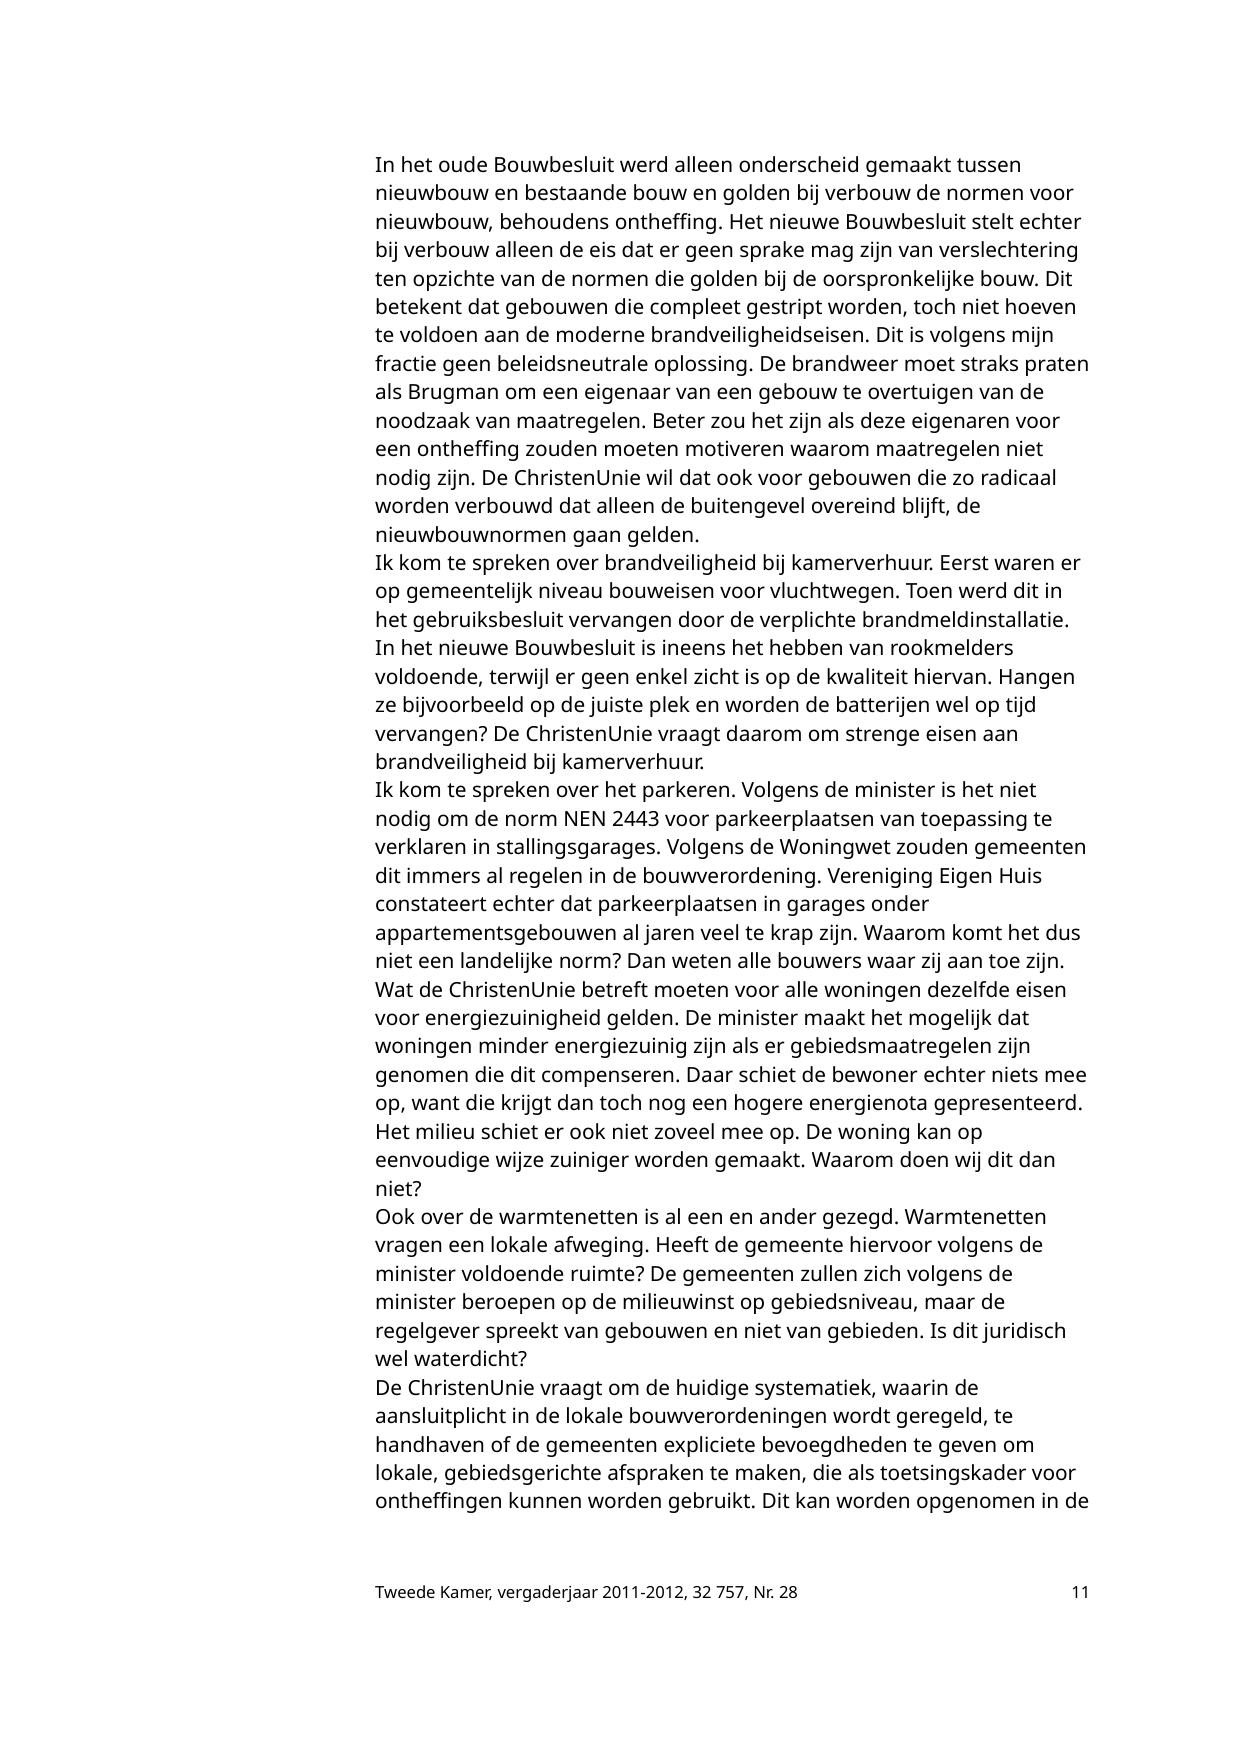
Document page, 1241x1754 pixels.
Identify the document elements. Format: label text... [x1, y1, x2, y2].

text Wat de ChristenUnie betreft moeten voor alle woningen dezelfde eisen voor energiezuinigheid gelden. De minister maakt het mogelijk dat woningen minder energiezuinig zijn als er gebiedsmaatregelen zijn genomen die dit compenseren. Daar schiet de bewoner echter niets mee op, want die krijgt dan toch nog een hogere energienota gepresenteerd. Het milieu schiet er ook niet zoveel mee op. De woning kan op eenvoudige wijze zuiniger worden gemaakt. Waarom doen wij dit dan niet? [375, 975, 1090, 1202]
text De ChristenUnie vraagt om de huidige systematiek, waarin de aansluitplicht in de lokale bouwverordeningen wordt geregeld, te handhaven of de gemeenten expliciete bevoegdheden te geven om lokale, gebiedsgerichte afspraken te maken, die als toetsingskader voor ontheffingen kunnen worden gebruikt. Dit kan worden opgenomen in de [375, 1373, 1090, 1515]
text Ook over de warmtenetten is al een en ander gezegd. Warmtenetten vragen een lokale afweging. Heeft de gemeente hiervoor volgens de minister voldoende ruimte? De gemeenten zullen zich volgens de minister beroepen op de milieuwinst op gebiedsniveau, maar de regelgever spreekt van gebouwen en niet van gebieden. Is dit juridisch wel waterdicht? [375, 1202, 1090, 1373]
text In het oude Bouwbesluit werd alleen onderscheid gemaakt tussen nieuwbouw en bestaande bouw en golden bij verbouw de normen voor nieuwbouw, behoudens ontheffing. Het nieuwe Bouwbesluit stelt echter bij verbouw alleen de eis dat er geen sprake mag zijn van verslechtering ten opzichte van de normen die golden bij de oorspronkelijke bouw. Dit betekent dat gebouwen die compleet gestript worden, toch niet hoeven te voldoen aan de moderne brandveiligheidseisen. Dit is volgens mijn fractie geen beleidsneutrale oplossing. De brandweer moet straks praten als Brugman om een eigenaar van een gebouw te overtuigen van de noodzaak van maatregelen. Beter zou het zijn als deze eigenaren voor een ontheffing zouden moeten motiveren waarom maatregelen niet nodig zijn. De ChristenUnie wil dat ook voor gebouwen die zo radicaal worden verbouwd dat alleen de buitengevel overeind blijft, de nieuwbouwnormen gaan gelden. [375, 150, 1090, 548]
text Ik kom te spreken over het parkeren. Volgens de minister is het niet nodig om de norm NEN 2443 voor parkeerplaatsen van toepassing te verklaren in stallingsgarages. Volgens de Woningwet zouden gemeenten dit immers al regelen in de bouwverordening. Vereniging Eigen Huis constateert echter dat parkeerplaatsen in garages onder appartementsgebouwen al jaren veel te krap zijn. Waarom komt het dus niet een landelijke norm? Dan weten alle bouwers waar zij aan toe zijn. [375, 776, 1090, 975]
text Ik kom te spreken over brandveiligheid bij kamerverhuur. Eerst waren er op gemeentelijk niveau bouweisen voor vluchtwegen. Toen werd dit in het gebruiksbesluit vervangen door de verplichte brandmeldinstallatie. In het nieuwe Bouwbesluit is ineens het hebben van rookmelders voldoende, terwijl er geen enkel zicht is op de kwaliteit hiervan. Hangen ze bijvoorbeeld op de juiste plek en worden de batterijen wel op tijd vervangen? De ChristenUnie vraagt daarom om strenge eisen aan brandveiligheid bij kamerverhuur. [375, 548, 1090, 776]
